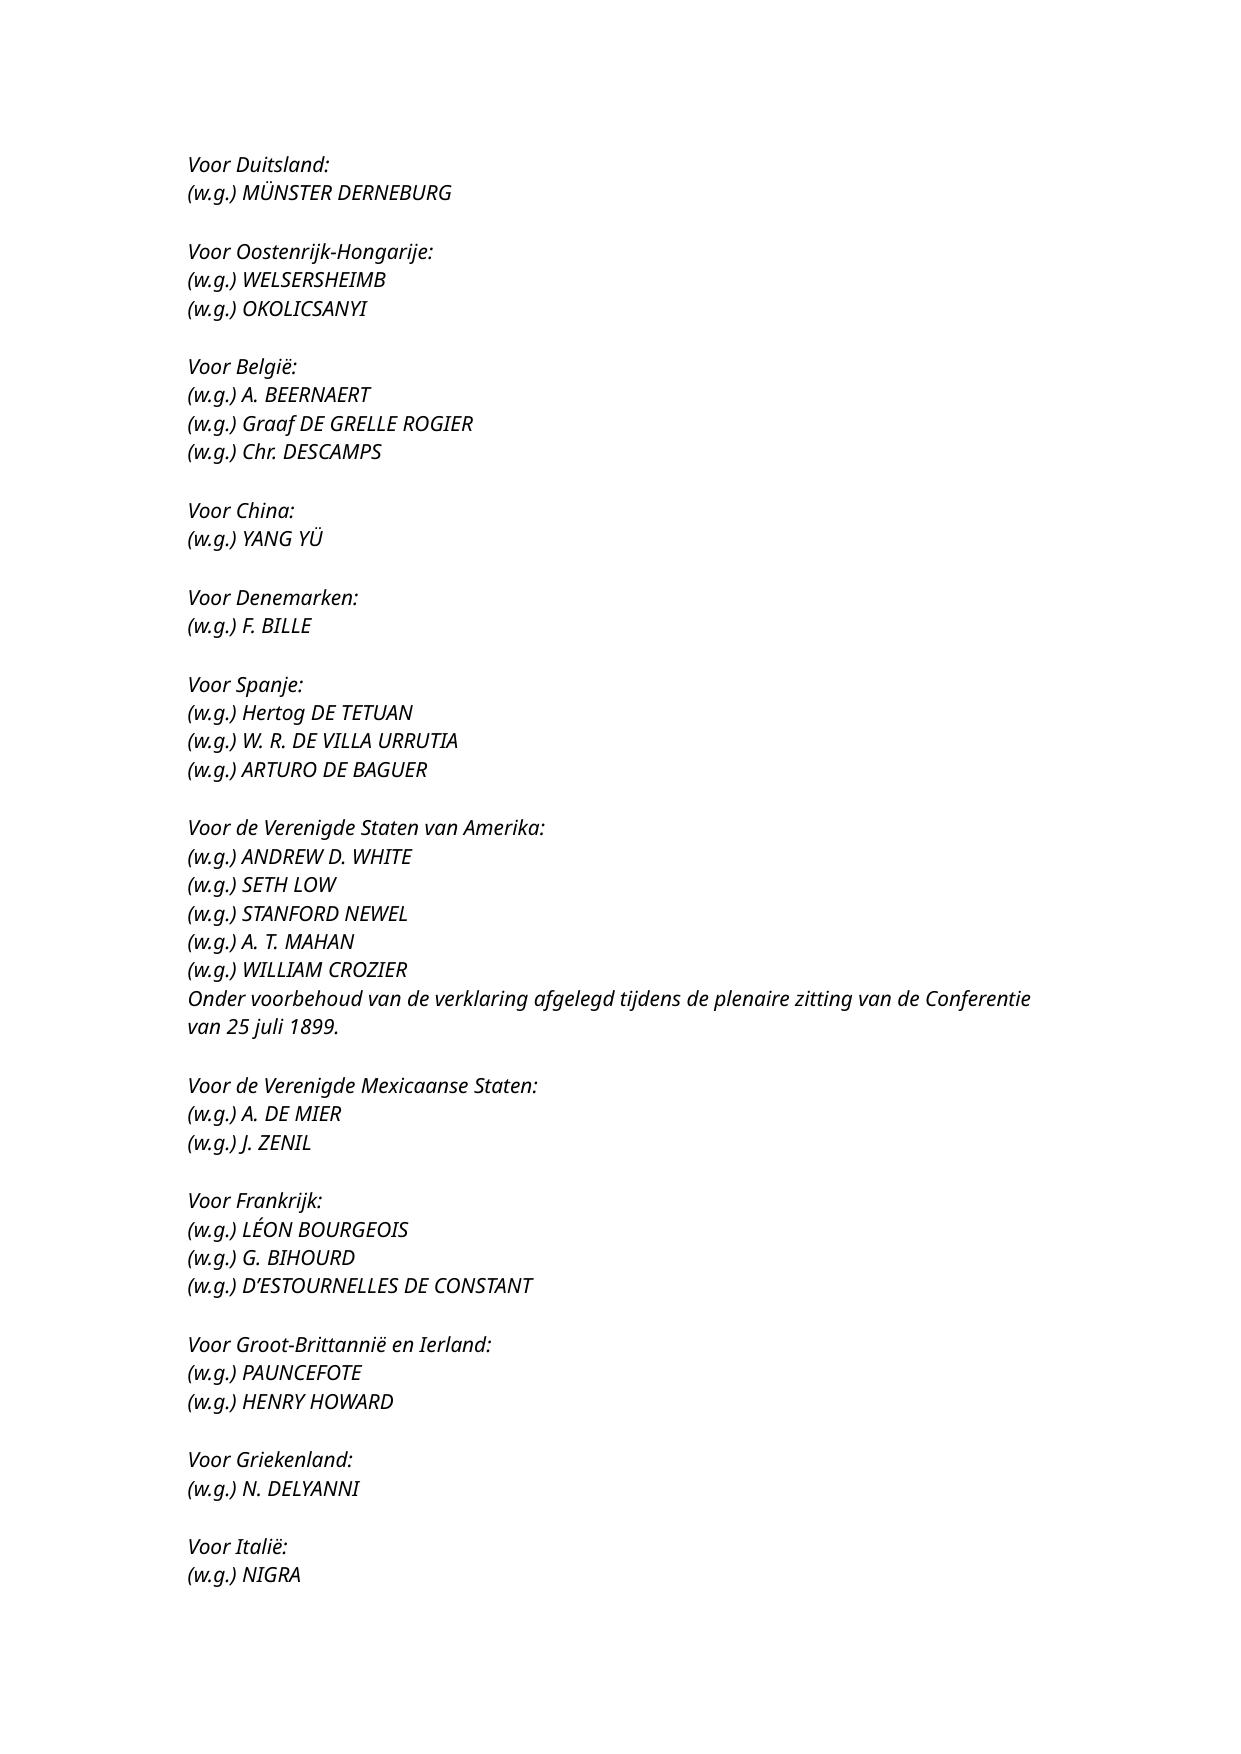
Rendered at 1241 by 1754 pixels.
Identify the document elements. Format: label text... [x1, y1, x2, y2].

text (w.g.) N. DELYANNI [187, 1474, 1053, 1502]
text Voor Spanje: [187, 670, 1053, 698]
text (w.g.) W. R. DE VILLA URRUTIA [187, 727, 1053, 755]
text (w.g.) SETH LOW [187, 870, 1053, 899]
text (w.g.) LÉON BOURGEOIS [187, 1215, 1053, 1243]
text (w.g.) NIGRA [187, 1561, 1053, 1589]
text Voor Italië: [187, 1532, 1053, 1561]
text (w.g.) OKOLICSANYI [187, 294, 1053, 322]
text Voor België: [187, 352, 1053, 381]
text Voor Duitsland: [187, 150, 1053, 178]
text Voor China: [187, 496, 1053, 524]
text Voor de Verenigde Mexicaanse Staten: [187, 1071, 1053, 1099]
text (w.g.) A. T. MAHAN [187, 927, 1053, 956]
text (w.g.) YANG YÜ [187, 524, 1053, 553]
text (w.g.) Hertog DE TETUAN [187, 698, 1053, 727]
text (w.g.) A. DE MIER [187, 1099, 1053, 1128]
text (w.g.) J. ZENIL [187, 1128, 1053, 1156]
text Onder voorbehoud van de verklaring afgelegd tijdens de plenaire zitting van de Conferentie van 25 juli 1899. [187, 984, 1053, 1041]
text (w.g.) MÜNSTER DERNEBURG [187, 178, 1053, 207]
text (w.g.) G. BIHOURD [187, 1243, 1053, 1272]
text Voor Denemarken: [187, 583, 1053, 611]
text (w.g.) PAUNCEFOTE [187, 1358, 1053, 1387]
text (w.g.) HENRY HOWARD [187, 1387, 1053, 1415]
text Voor Griekenland: [187, 1445, 1053, 1474]
text (w.g.) WELSERSHEIMB [187, 265, 1053, 294]
text (w.g.) Chr. DESCAMPS [187, 437, 1053, 466]
text (w.g.) D’ESTOURNELLES DE CONSTANT [187, 1272, 1053, 1300]
text Voor Oostenrijk-Hongarije: [187, 237, 1053, 265]
text (w.g.) Graaf DE GRELLE ROGIER [187, 409, 1053, 437]
text (w.g.) F. BILLE [187, 611, 1053, 640]
text (w.g.) ANDREW D. WHITE [187, 842, 1053, 870]
text (w.g.) STANFORD NEWEL [187, 899, 1053, 927]
text Voor de Verenigde Staten van Amerika: [187, 813, 1053, 842]
text (w.g.) A. BEERNAERT [187, 381, 1053, 409]
text (w.g.) WILLIAM CROZIER [187, 956, 1053, 984]
text Voor Frankrijk: [187, 1186, 1053, 1215]
text (w.g.) ARTURO DE BAGUER [187, 755, 1053, 783]
text Voor Groot-Brittannië en Ierland: [187, 1330, 1053, 1358]
